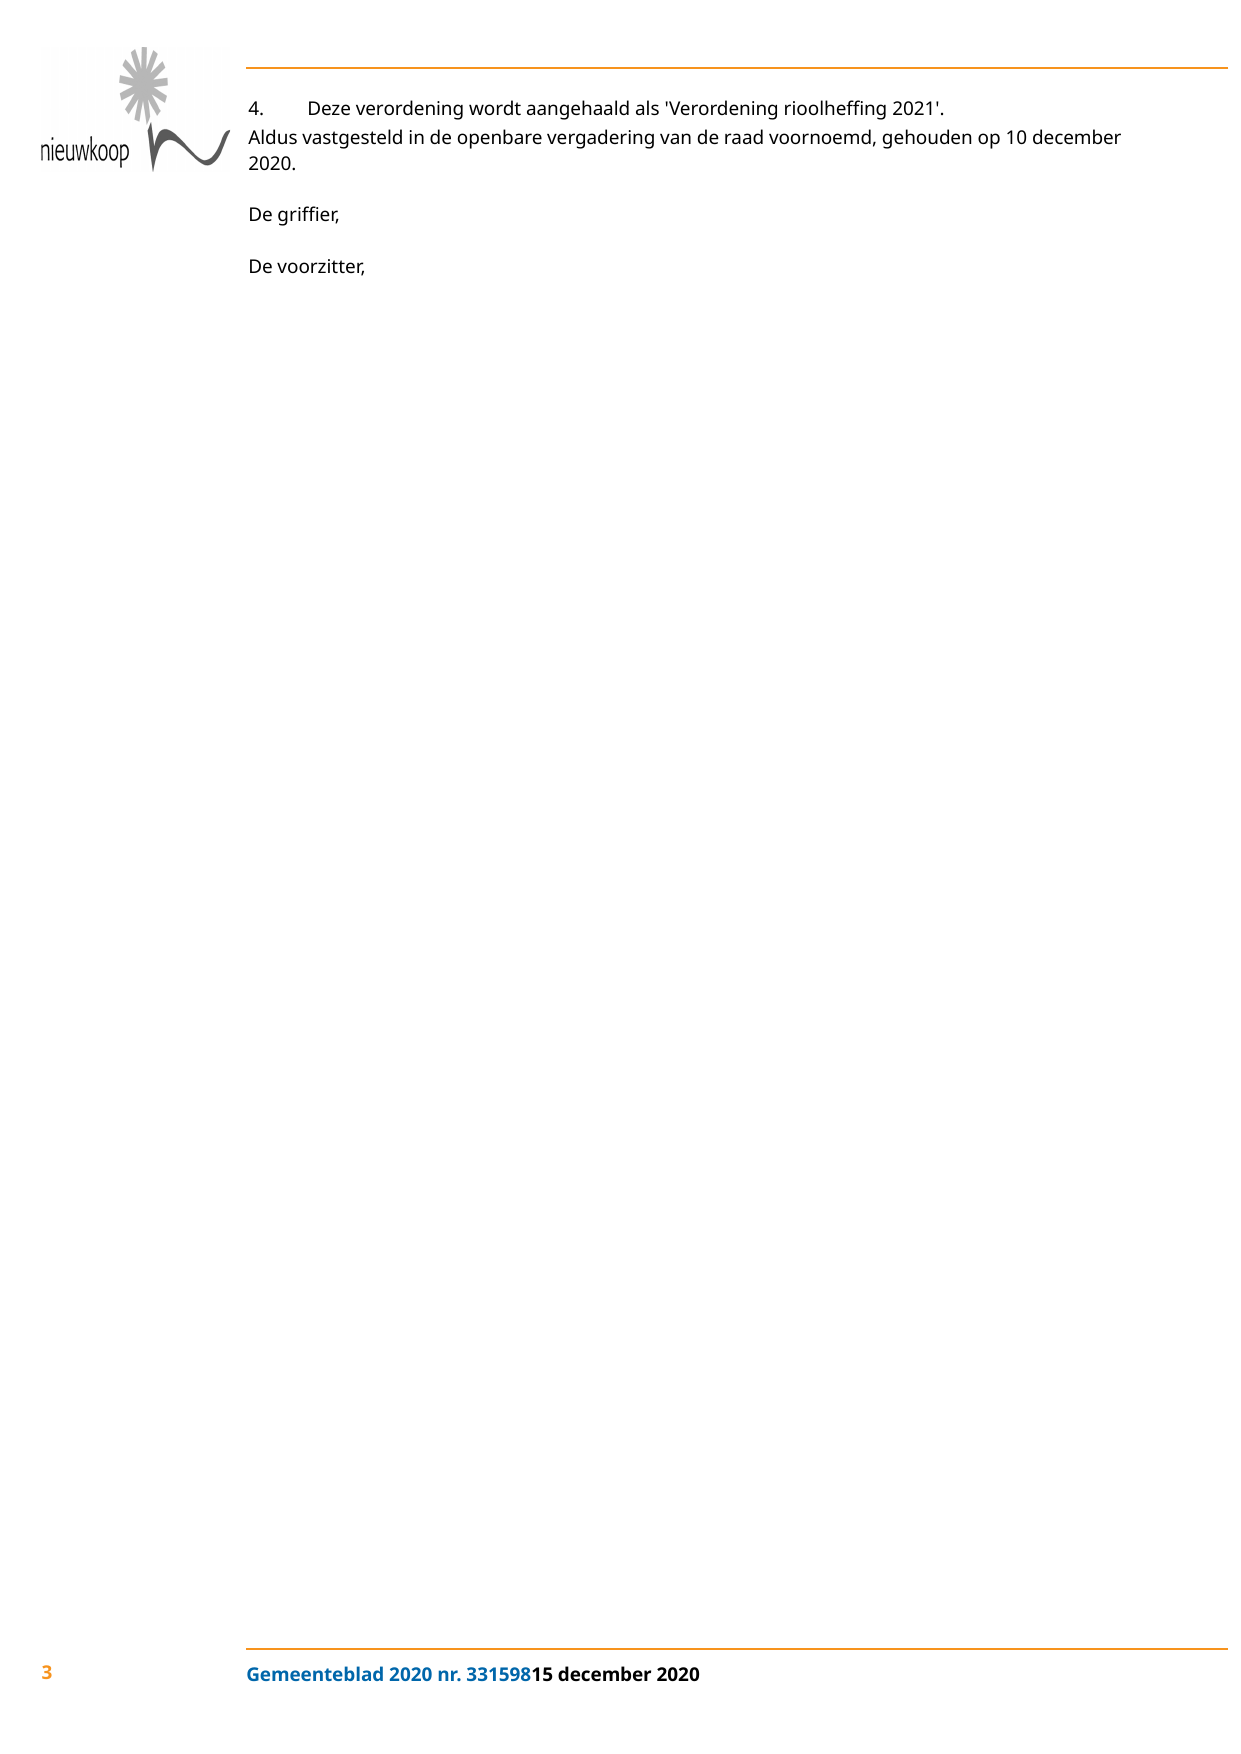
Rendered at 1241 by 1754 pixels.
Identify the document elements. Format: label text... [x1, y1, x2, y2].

text De griffier, [248, 202, 1152, 227]
text De voorzitter, [248, 253, 1152, 279]
list Deze verordening wordt aangehaald als 'Verordening rioolheffing 2021'. [248, 95, 1152, 121]
picture [41, 47, 231, 172]
text Aldus vastgesteld in de openbare vergadering van de raad voornoemd, gehouden op 10 december 2020. [248, 124, 1152, 176]
